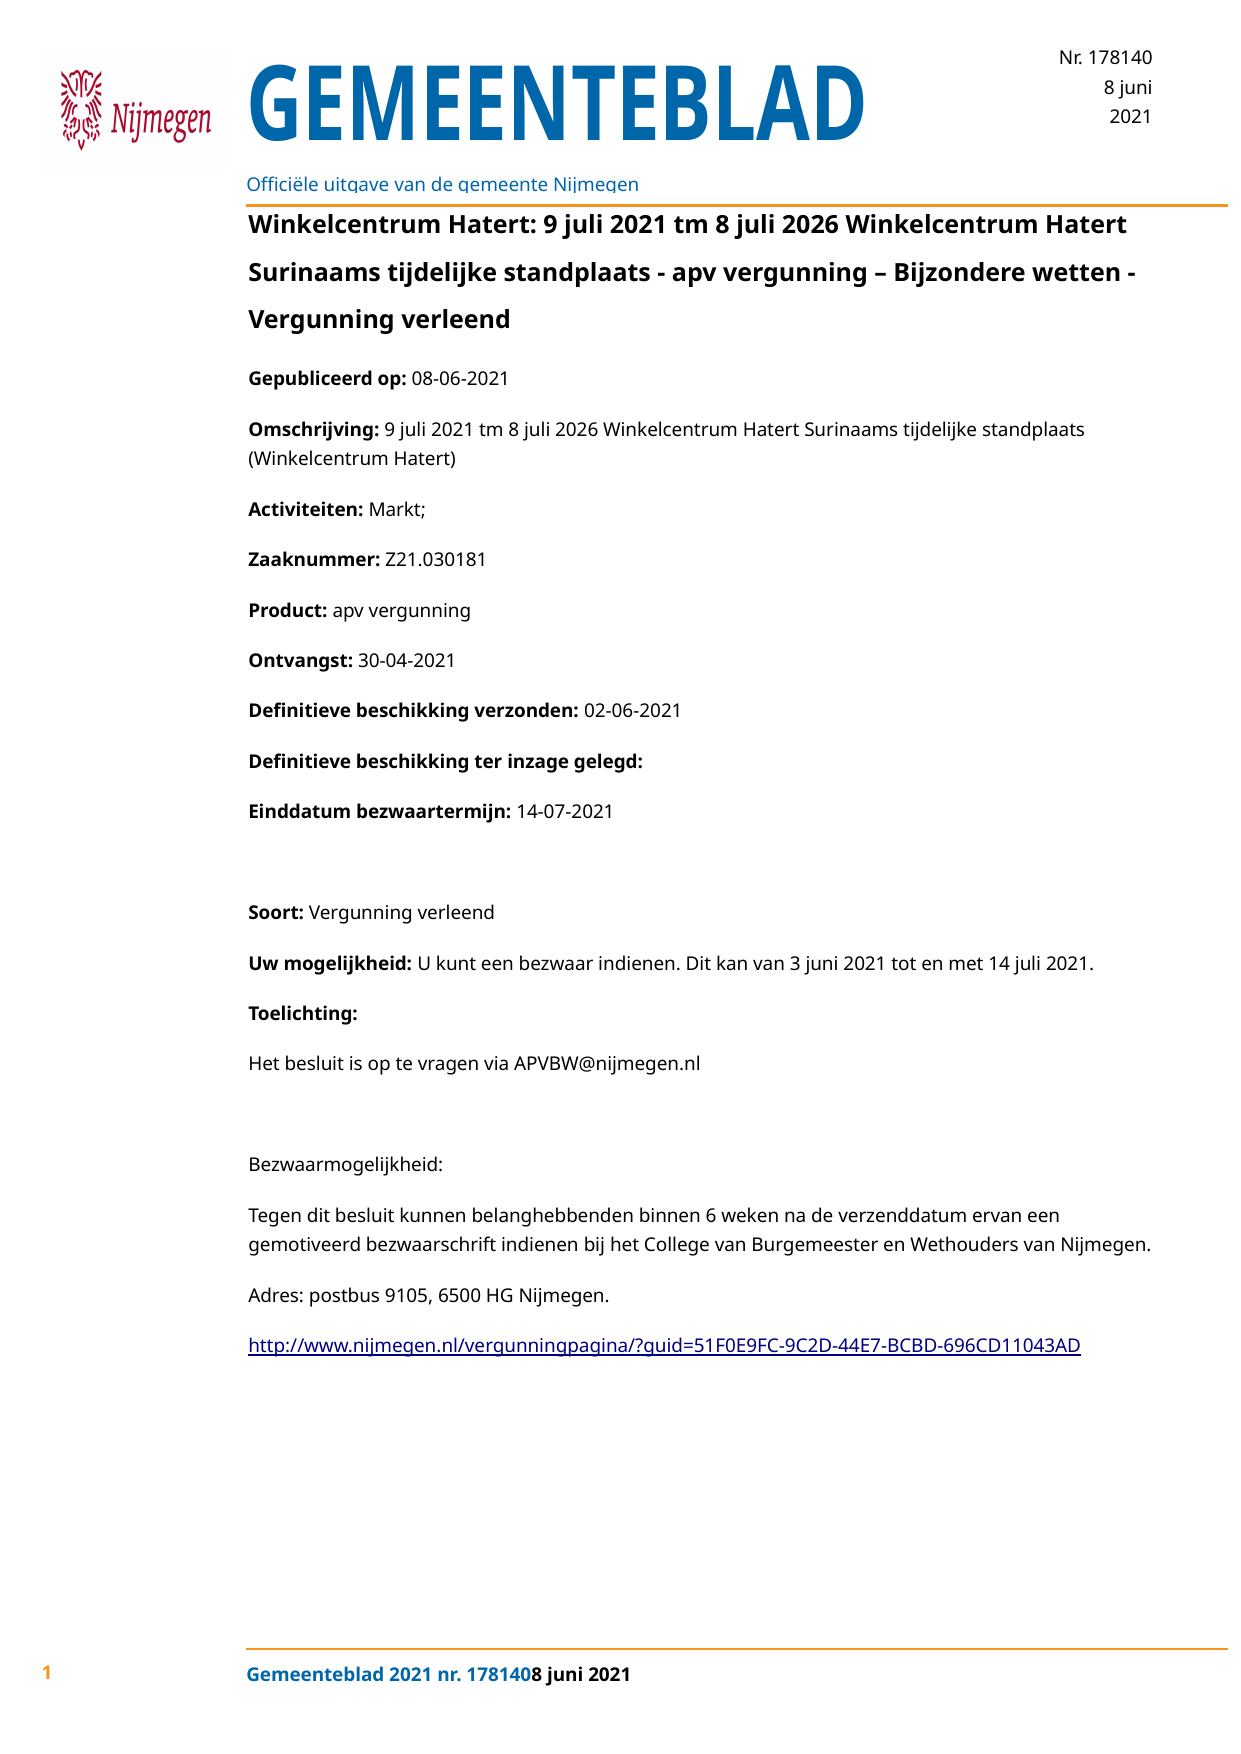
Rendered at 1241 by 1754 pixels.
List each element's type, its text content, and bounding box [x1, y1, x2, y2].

text http://www.nijmegen.nl/vergunningpagina/?guid=51F0E9FC-9C2D-44E7-BCBD-696CD11043AD [248, 1332, 1152, 1358]
text Product: apv vergunning [248, 597, 1152, 622]
text Definitieve beschikking ter inzage gelegd: [248, 748, 1152, 774]
text Toelichting: [248, 1000, 1152, 1026]
text Gepubliceerd op: 08-06-2021 [248, 366, 1152, 391]
text Activiteiten: Markt; [248, 496, 1152, 522]
text Einddatum bezwaartermijn: 14-07-2021 [248, 798, 1152, 824]
text Bezwaarmogelijkheid: [248, 1151, 1152, 1177]
text Definitieve beschikking verzonden: 02-06-2021 [248, 698, 1152, 723]
text Het besluit is op te vragen via APVBW@nijmegen.nl [248, 1051, 1152, 1076]
text Omschrijving: 9 juli 2021 tm 8 juli 2026 Winkelcentrum Hatert Surinaams tijdelijke standplaats (Winkelcentrum Hatert) [248, 416, 1152, 471]
picture [41, 47, 231, 172]
text Adres: postbus 9105, 6500 HG Nijmegen. [248, 1282, 1152, 1307]
text Uw mogelijkheid: U kunt een bezwaar indienen. Dit kan van 3 juni 2021 tot en met 14 juli 2021. [248, 950, 1152, 975]
text Winkelcentrum Hatert: 9 juli 2021 tm 8 juli 2026 Winkelcentrum Hatert Surinaams tijdelijke standplaats - apv vergunning – Bijzondere wetten - Vergunning verleend [248, 207, 1152, 336]
text Ontvangst: 30-04-2021 [248, 647, 1152, 673]
text Soort: Vergunning verleend [248, 899, 1152, 925]
text Tegen dit besluit kunnen belanghebbenden binnen 6 weken na de verzenddatum ervan een gemotiveerd bezwaarschrift indienen bij het College van Burgemeester en Wethouders van Nijmegen. [248, 1202, 1152, 1257]
text Zaaknummer: Z21.030181 [248, 546, 1152, 572]
